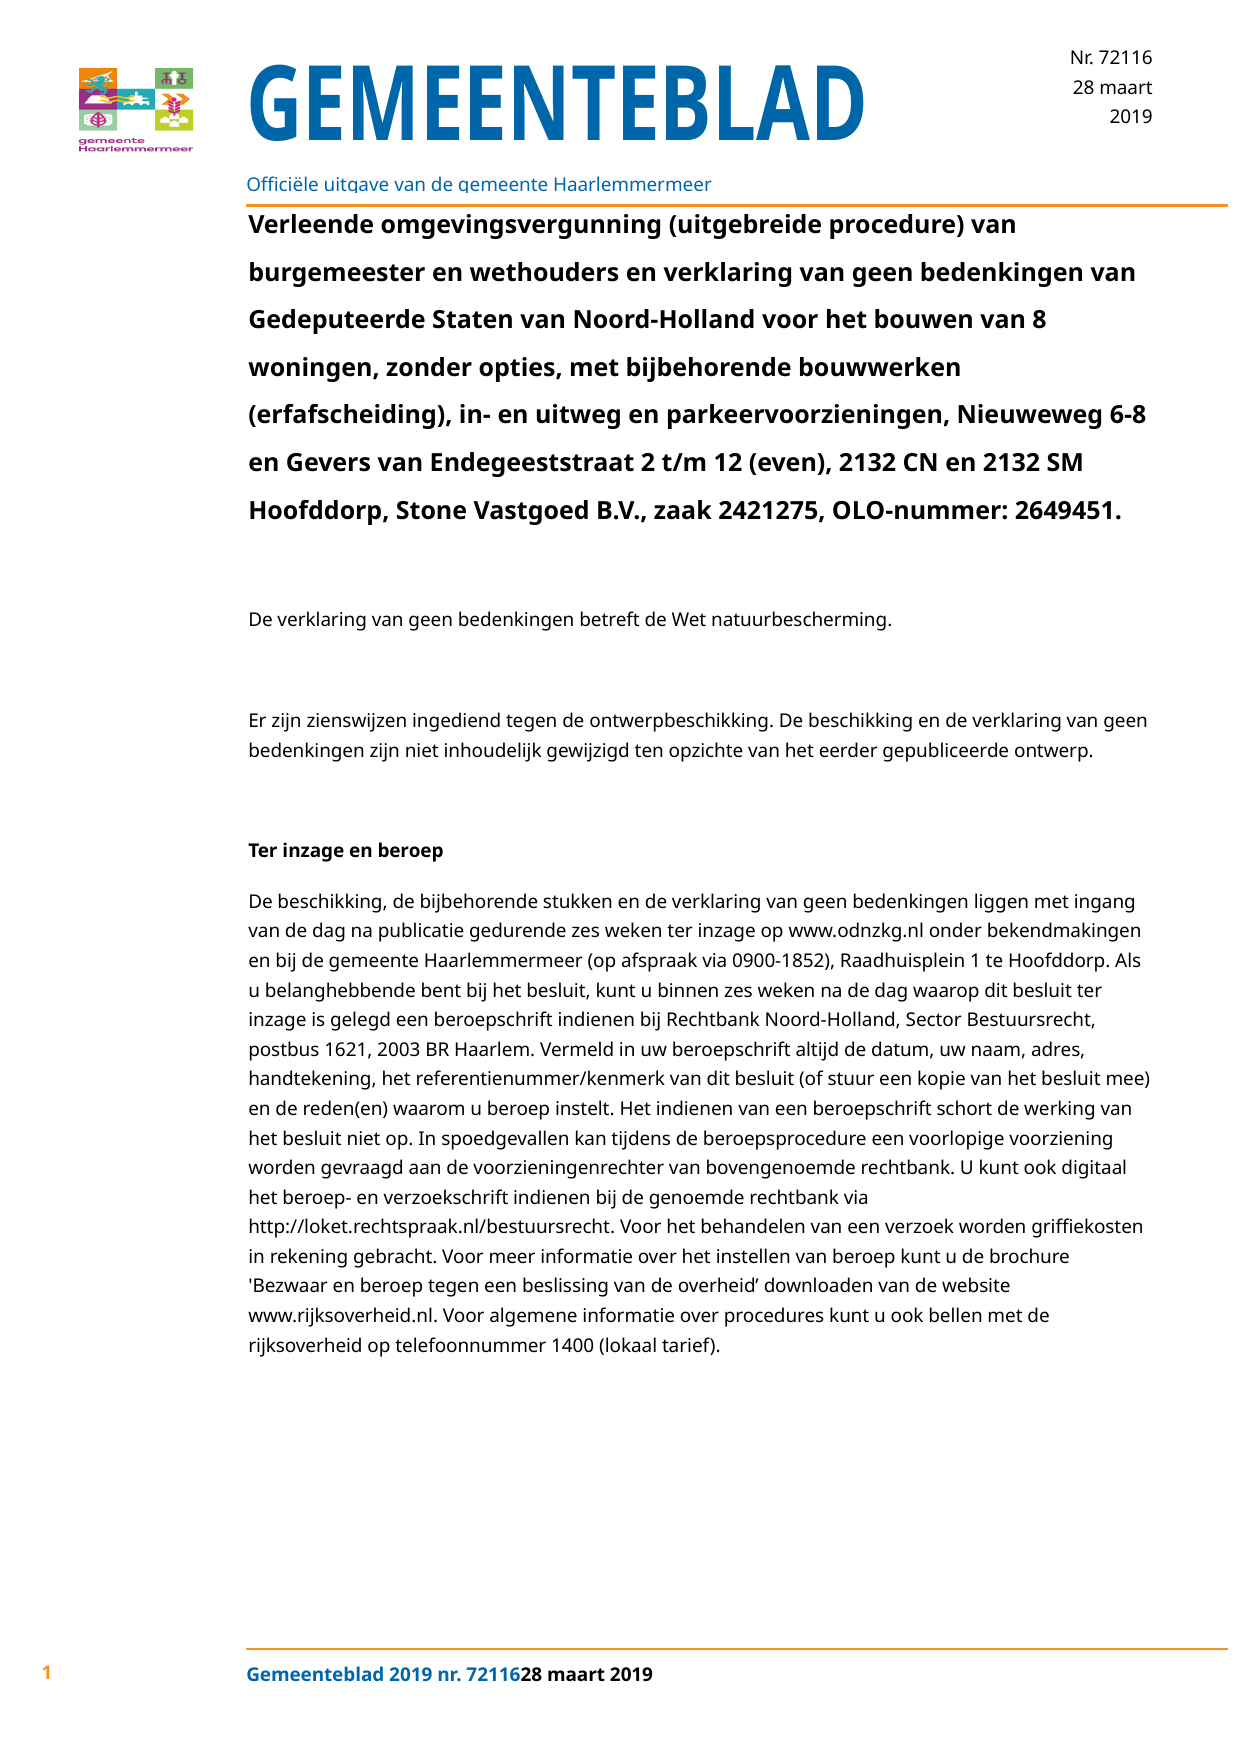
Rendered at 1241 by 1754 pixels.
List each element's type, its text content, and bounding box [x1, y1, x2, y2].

text De beschikking, de bijbehorende stukken en de verklaring van geen bedenkingen liggen met ingang van de dag na publicatie gedurende zes weken ter inzage op www.odnzkg.nl onder bekendmakingen en bij de gemeente Haarlemmermeer (op afspraak via 0900-1852), Raadhuisplein 1 te Hoofddorp. Als u belanghebbende bent bij het besluit, kunt u binnen zes weken na de dag waarop dit besluit ter inzage is gelegd een beroepschrift indienen bij Rechtbank Noord-Holland, Sector Bestuursrecht, postbus 1621, 2003 BR Haarlem. Vermeld in uw beroepschrift altijd de datum, uw naam, adres, handtekening, het referentienummer/kenmerk van dit besluit (of stuur een kopie van het besluit mee) en de reden(en) waarom u beroep instelt. Het indienen van een beroepschrift schort de werking van het besluit niet op. In spoedgevallen kan tijdens de beroepsprocedure een voorlopige voorziening worden gevraagd aan de voorzieningenrechter van bovengenoemde rechtbank. U kunt ook digitaal het beroep- en verzoekschrift indienen bij de genoemde rechtbank via http://loket.rechtspraak.nl/bestuursrecht. Voor het behandelen van een verzoek worden griffiekosten in rekening gebracht. Voor meer informatie over het instellen van beroep kunt u de brochure 'Bezwaar en beroep tegen een beslissing van de overheid’ downloaden van de website www.rijksoverheid.nl. Voor algemene informatie over procedures kunt u ook bellen met de rijksoverheid op telefoonnummer 1400 (lokaal tarief). [248, 888, 1152, 1357]
text Er zijn zienswijzen ingediend tegen de ontwerpbeschikking. De beschikking en de verklaring van geen bedenkingen zijn niet inhoudelijk gewijzigd ten opzichte van het eerder gepubliceerde ontwerp. [248, 707, 1152, 762]
picture [41, 47, 231, 172]
text Verleende omgevingsvergunning (uitgebreide procedure) van burgemeester en wethouders en verklaring van geen bedenkingen van Gedeputeerde Staten van Noord-Holland voor het bouwen van 8 woningen, zonder opties, met bijbehorende bouwwerken (erfafscheiding), in- en uitweg en parkeervoorzieningen, Nieuweweg 6-8 en Gevers van Endegeeststraat 2 t/m 12 (even), 2132 CN en 2132 SM Hoofddorp, Stone Vastgoed B.V., zaak 2421275, OLO-nummer: 2649451. [248, 207, 1152, 526]
text De verklaring van geen bedenkingen betreft de Wet natuurbescherming. [248, 606, 1152, 632]
text Ter inzage en beroep [248, 838, 1152, 863]
